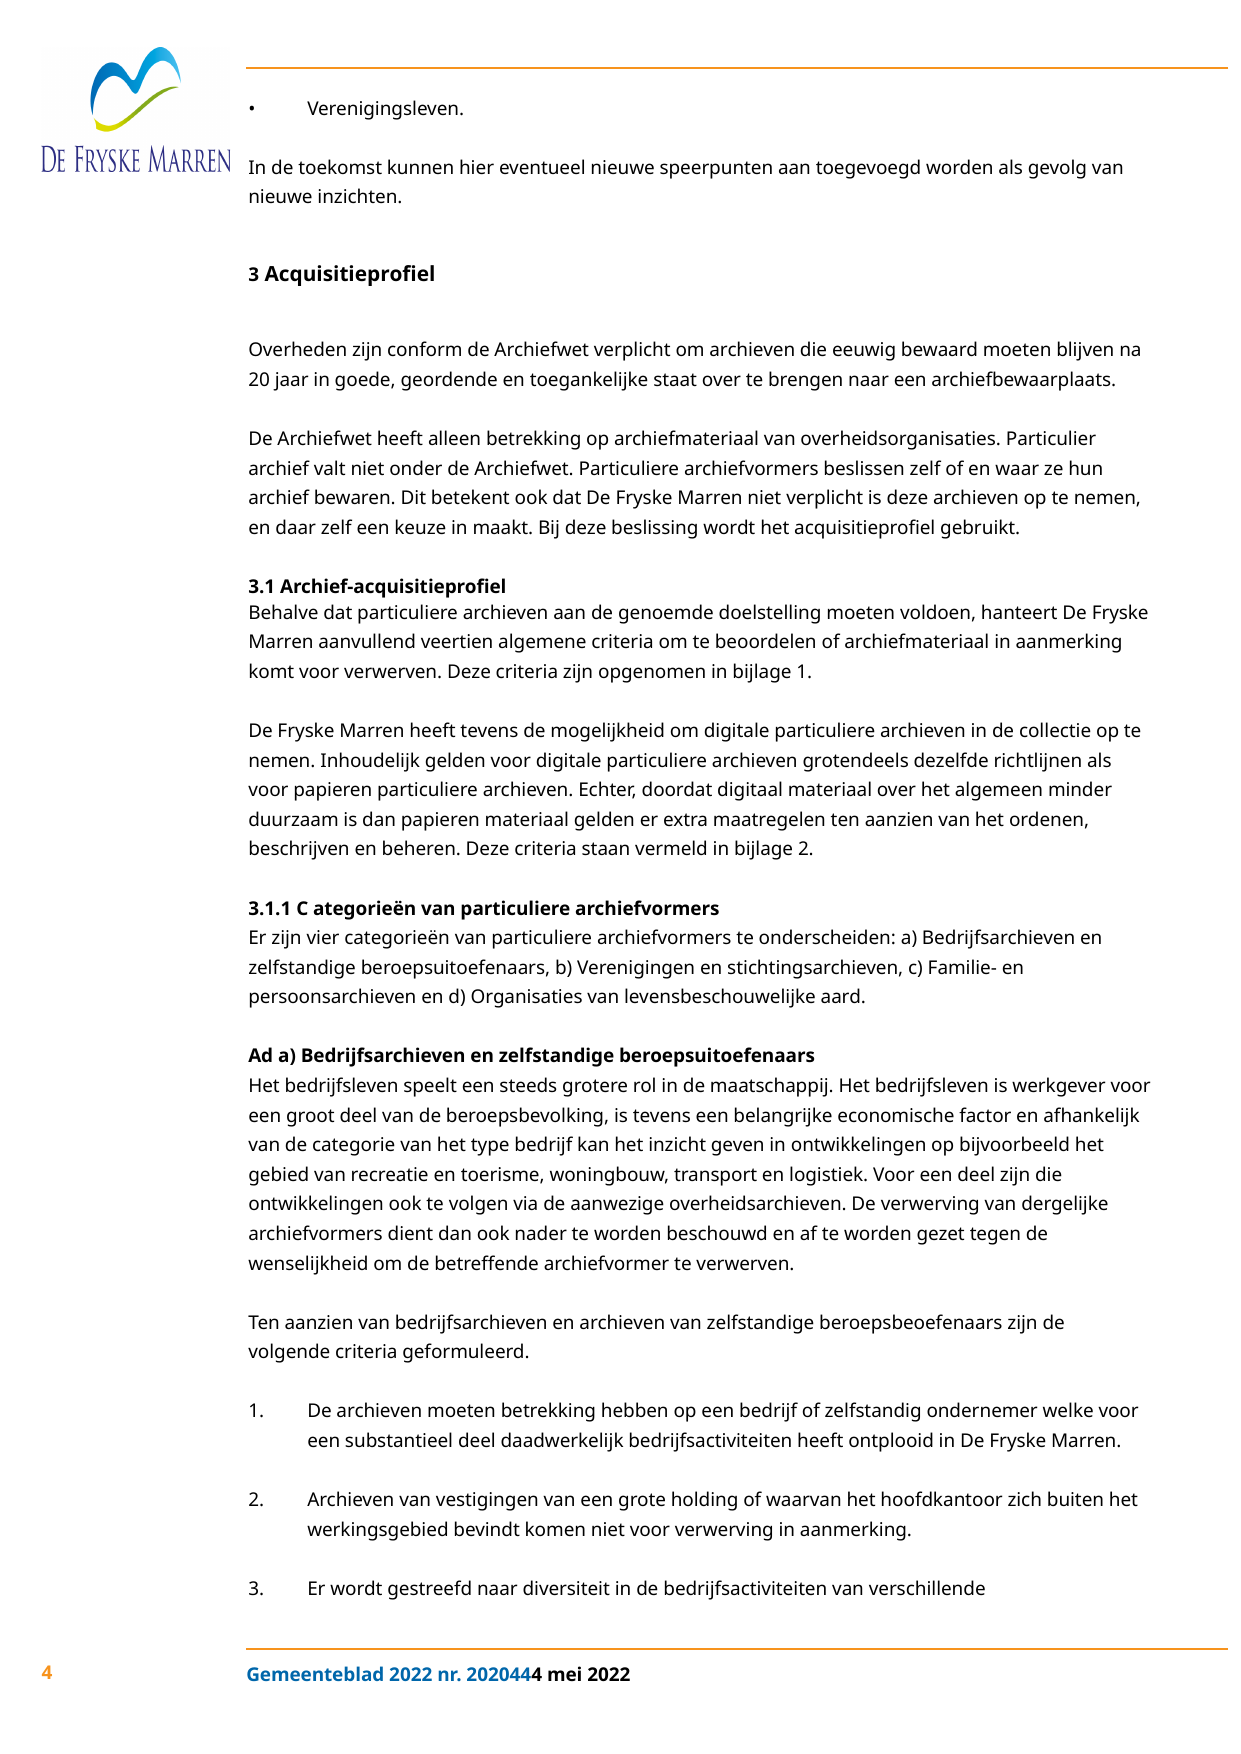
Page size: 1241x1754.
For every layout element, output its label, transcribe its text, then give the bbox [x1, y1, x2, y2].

text Ad a) Bedrijfsarchieven en zelfstandige beroepsuitoefenaars [248, 1043, 1152, 1068]
list De archieven moeten betrekking hebben op een bedrijf of zelfstandig ondernemer welke voor een substantieel deel daadwerkelijk bedrijfsactiviteiten heeft ontplooid in De Fryske Marren. [248, 1398, 1152, 1453]
text 3.1.1 C ategorieën van particuliere archiefvormers [248, 895, 1152, 920]
text Overheden zijn conform de Archiefwet verplicht om archieven die eeuwig bewaard moeten blijven na 20 jaar in goede, geordende en toegankelijke staat over te brengen naar een archiefbewaarplaats. [248, 336, 1152, 392]
list Er wordt gestreefd naar diversiteit in de bedrijfsactiviteiten van verschillende [248, 1575, 1152, 1601]
list Archieven van vestigingen van een grote holding of waarvan het hoofdkantoor zich buiten het werkingsgebied bevindt komen niet voor verwerving in aanmerking. [248, 1486, 1152, 1542]
text 3.1 Archief-acquisitieprofiel [248, 573, 1152, 599]
text Behalve dat particuliere archieven aan de genoemde doelstelling moeten voldoen, hanteert De Fryske Marren aanvullend veertien algemene criteria om te beoordelen of archiefmateriaal in aanmerking komt voor verwerven. Deze criteria zijn opgenomen in bijlage 1. [248, 599, 1152, 684]
picture [41, 47, 231, 172]
list Verenigingsleven. [248, 95, 1152, 121]
text Het bedrijfsleven speelt een steeds grotere rol in de maatschappij. Het bedrijfsleven is werkgever voor een groot deel van de beroepsbevolking, is tevens een belangrijke economische factor en afhankelijk van de categorie van het type bedrijf kan het inzicht geven in ontwikkelingen op bijvoorbeeld het gebied van recreatie en toerisme, woningbouw, transport en logistiek. Voor een deel zijn die ontwikkelingen ook te volgen via de aanwezige overheidsarchieven. De verwerving van dergelijke archiefvormers dient dan ook nader te worden beschouwd en af te worden gezet tegen de wenselijkheid om de betreffende archiefvormer te verwerven. [248, 1072, 1152, 1275]
text 3 Acquisitieprofiel [248, 259, 1152, 287]
text Ten aanzien van bedrijfsarchieven en archieven van zelfstandige beroepsbeoefenaars zijn de volgende criteria geformuleerd. [248, 1309, 1152, 1364]
text De Fryske Marren heeft tevens de mogelijkheid om digitale particuliere archieven in de collectie op te nemen. Inhoudelijk gelden voor digitale particuliere archieven grotendeels dezelfde richtlijnen als voor papieren particuliere archieven. Echter, doordat digitaal materiaal over het algemeen minder duurzaam is dan papieren materiaal gelden er extra maatregelen ten aanzien van het ordenen, beschrijven en beheren. Deze criteria staan vermeld in bijlage 2. [248, 717, 1152, 861]
text De Archiefwet heeft alleen betrekking op archiefmateriaal van overheidsorganisaties. Particulier archief valt niet onder de Archiefwet. Particuliere archiefvormers beslissen zelf of en waar ze hun archief bewaren. Dit betekent ook dat De Fryske Marren niet verplicht is deze archieven op te nemen, en daar zelf een keuze in maakt. Bij deze beslissing wordt het acquisitieprofiel gebruikt. [248, 425, 1152, 540]
text Er zijn vier categorieën van particuliere archiefvormers te onderscheiden: a) Bedrijfsarchieven en zelfstandige beroepsuitoefenaars, b) Verenigingen en stichtingsarchieven, c) Familie- en persoonsarchieven en d) Organisaties van levensbeschouwelijke aard. [248, 924, 1152, 1009]
text In de toekomst kunnen hier eventueel nieuwe speerpunten aan toegevoegd worden als gevolg van nieuwe inzichten. [248, 154, 1152, 209]
